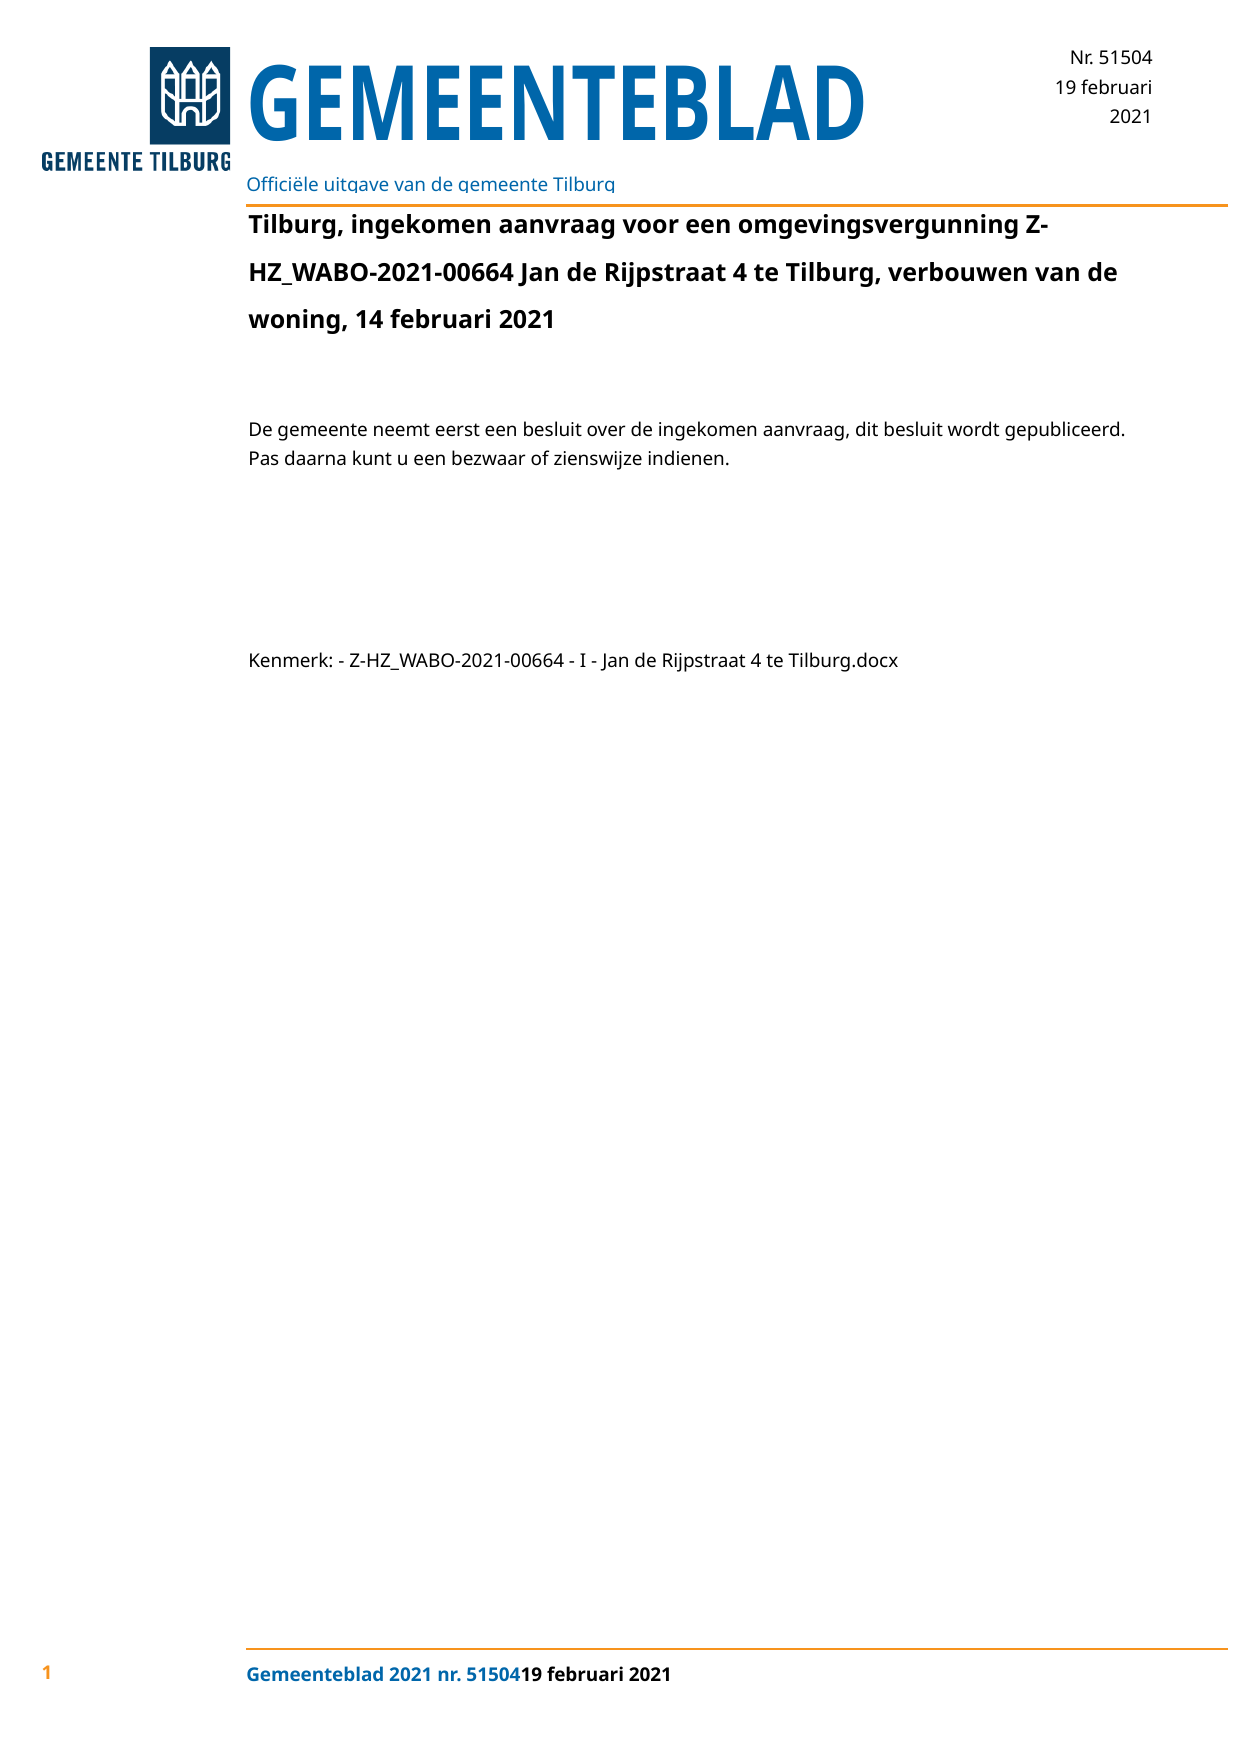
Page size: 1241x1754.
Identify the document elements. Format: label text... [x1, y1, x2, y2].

text De gemeente neemt eerst een besluit over de ingekomen aanvraag, dit besluit wordt gepubliceerd. Pas daarna kunt u een bezwaar of zienswijze indienen. [248, 416, 1152, 471]
picture [41, 47, 231, 172]
text Kenmerk: - Z-HZ_WABO-2021-00664 - I - Jan de Rijpstraat 4 te Tilburg.docx [248, 647, 1152, 673]
text Tilburg, ingekomen aanvraag voor een omgevingsvergunning Z-HZ_WABO-2021-00664 Jan de Rijpstraat 4 te Tilburg, verbouwen van de woning, 14 februari 2021 [248, 207, 1152, 336]
